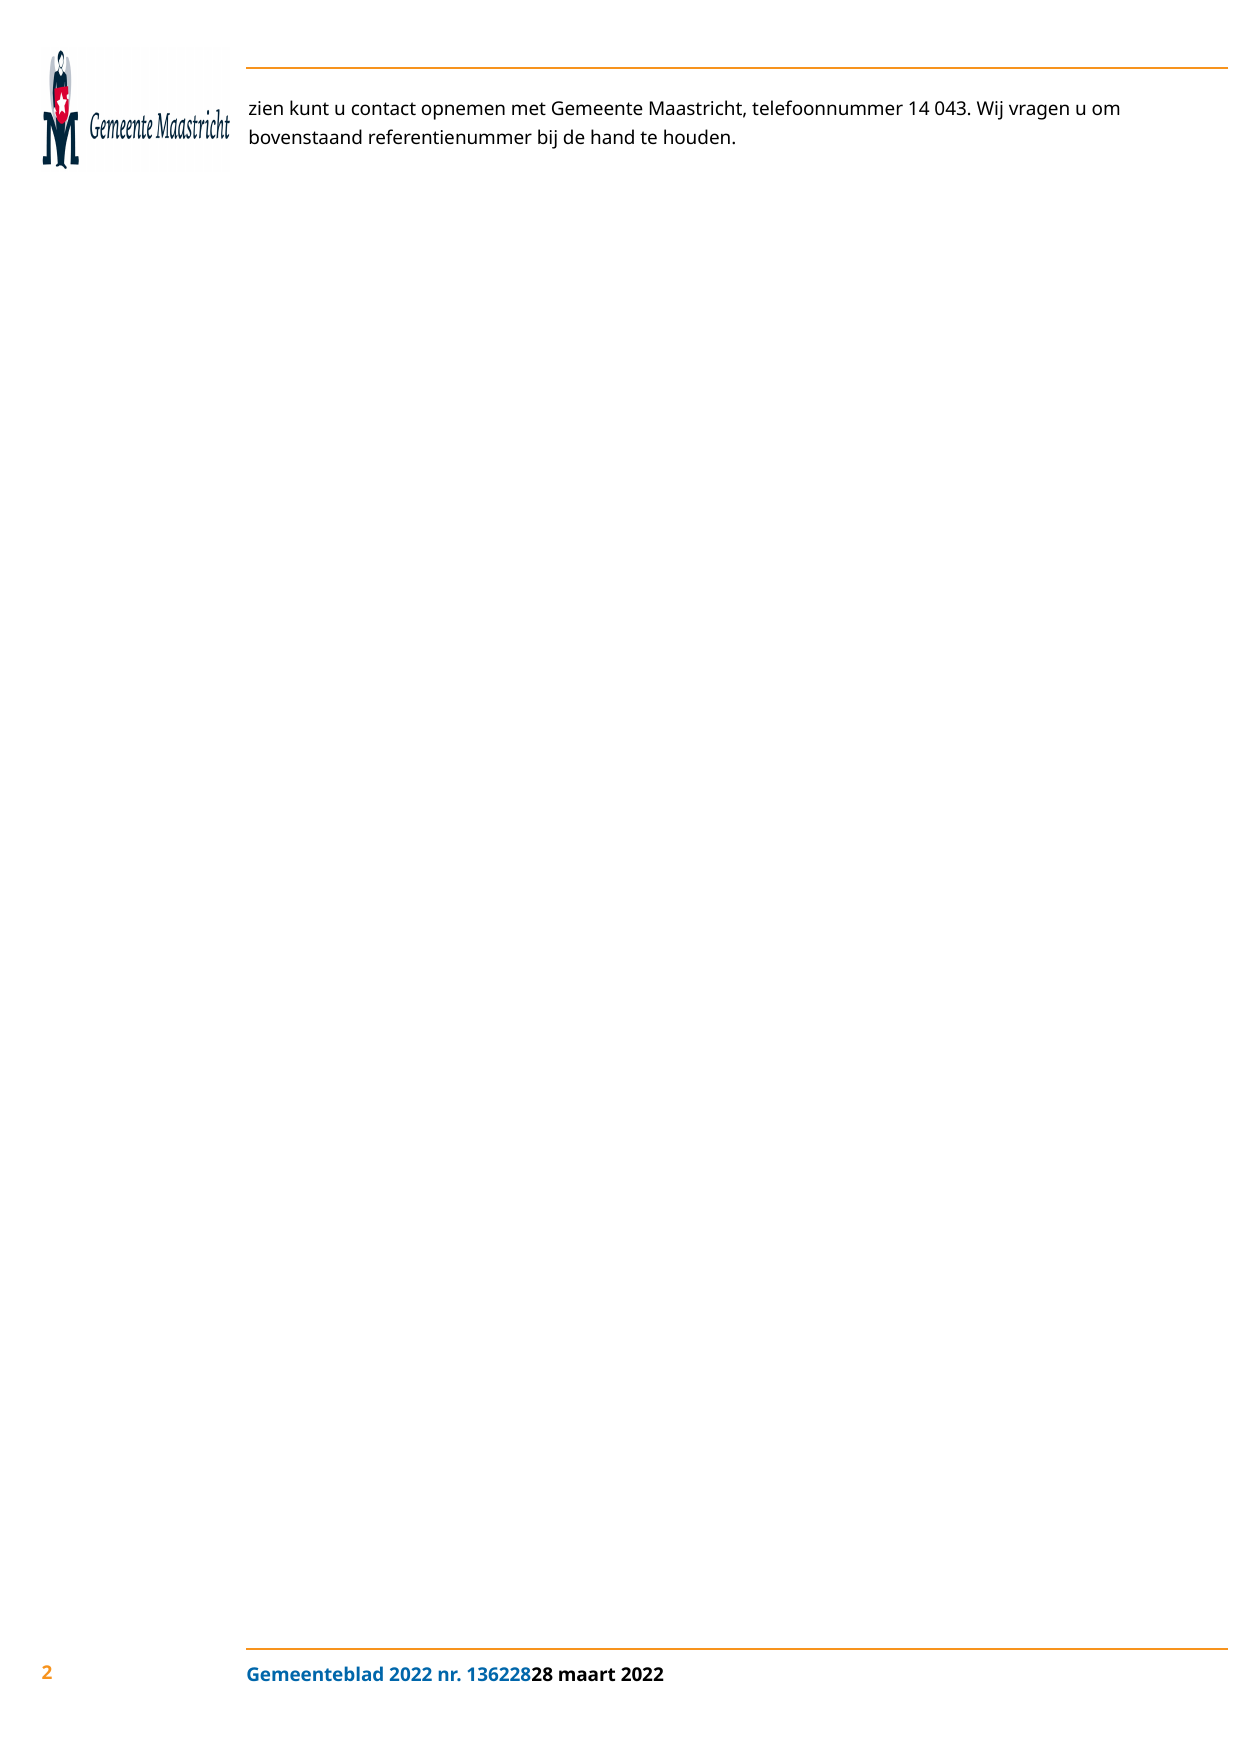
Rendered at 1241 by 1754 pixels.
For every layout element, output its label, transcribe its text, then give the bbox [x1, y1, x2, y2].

picture [41, 47, 231, 172]
text zien kunt u contact opnemen met Gemeente Maastricht, telefoonnummer 14 043. Wij vragen u om bovenstaand referentienummer bij de hand te houden. [248, 95, 1152, 150]
